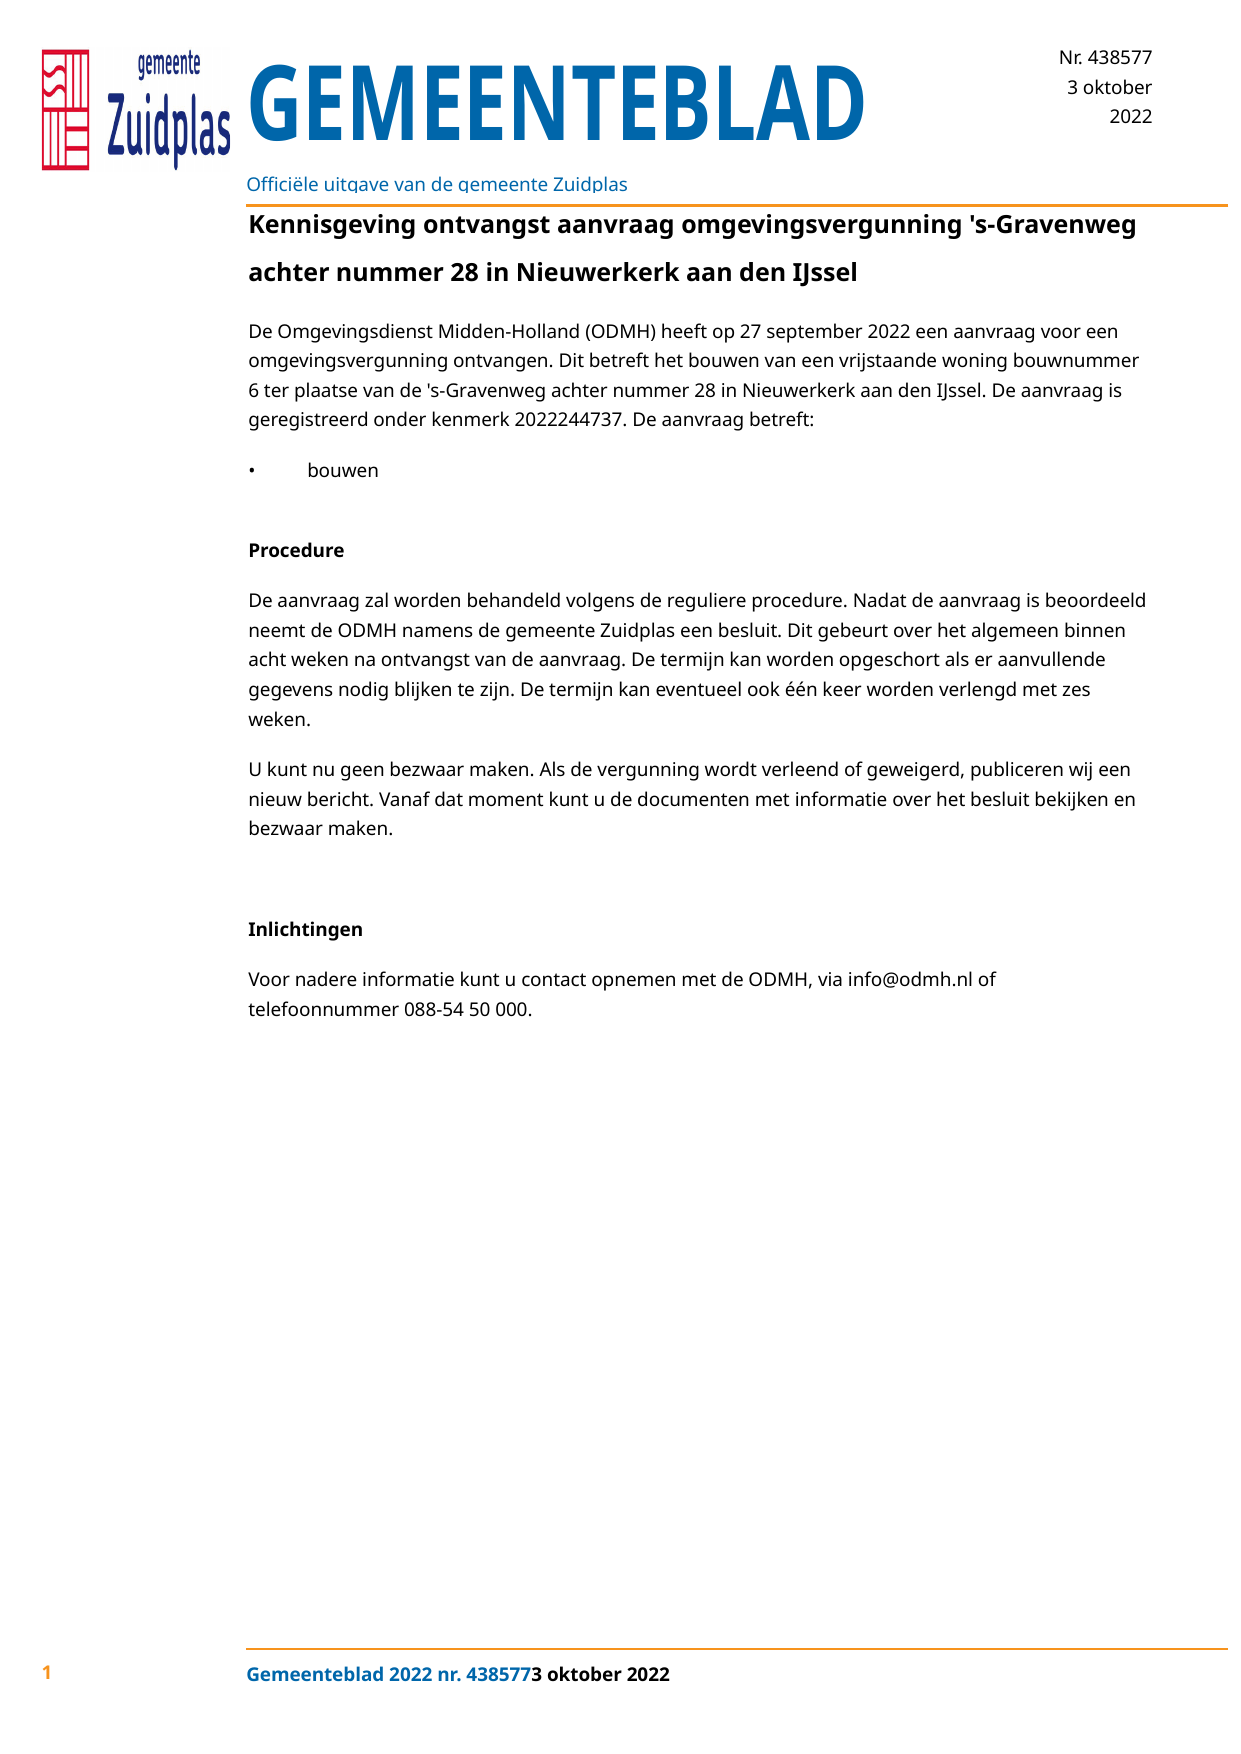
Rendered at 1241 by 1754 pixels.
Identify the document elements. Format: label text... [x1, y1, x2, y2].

text U kunt nu geen bezwaar maken. Als de vergunning wordt verleend of geweigerd, publiceren wij een nieuw bericht. Vanaf dat moment kunt u de documenten met informatie over het besluit bekijken en bezwaar maken. [248, 756, 1152, 841]
text De aanvraag zal worden behandeld volgens de reguliere procedure. Nadat de aanvraag is beoordeeld neemt de ODMH namens de gemeente Zuidplas een besluit. Dit gebeurt over het algemeen binnen acht weken na ontvangst van de aanvraag. De termijn kan worden opgeschort als er aanvullende gegevens nodig blijken te zijn. De termijn kan eventueel ook één keer worden verlengd met zes weken. [248, 587, 1152, 732]
list bouwen [248, 457, 1152, 483]
text Procedure [248, 537, 1152, 563]
text Voor nadere informatie kunt u contact opnemen met de ODMH, via info@odmh.nl of telefoonnummer 088-54 50 000. [248, 967, 1152, 1022]
text Kennisgeving ontvangst aanvraag omgevingsvergunning 's-Gravenweg achter nummer 28 in Nieuwerkerk aan den IJssel [248, 207, 1152, 288]
text De Omgevingsdienst Midden-Holland (ODMH) heeft op 27 september 2022 een aanvraag voor een omgevingsvergunning ontvangen. Dit betreft het bouwen van een vrijstaande woning bouwnummer 6 ter plaatse van de 's-Gravenweg achter nummer 28 in Nieuwerkerk aan den IJssel. De aanvraag is geregistreerd onder kenmerk 2022244737. De aanvraag betreft: [248, 318, 1152, 432]
picture [41, 47, 231, 172]
text Inlichtingen [248, 916, 1152, 942]
